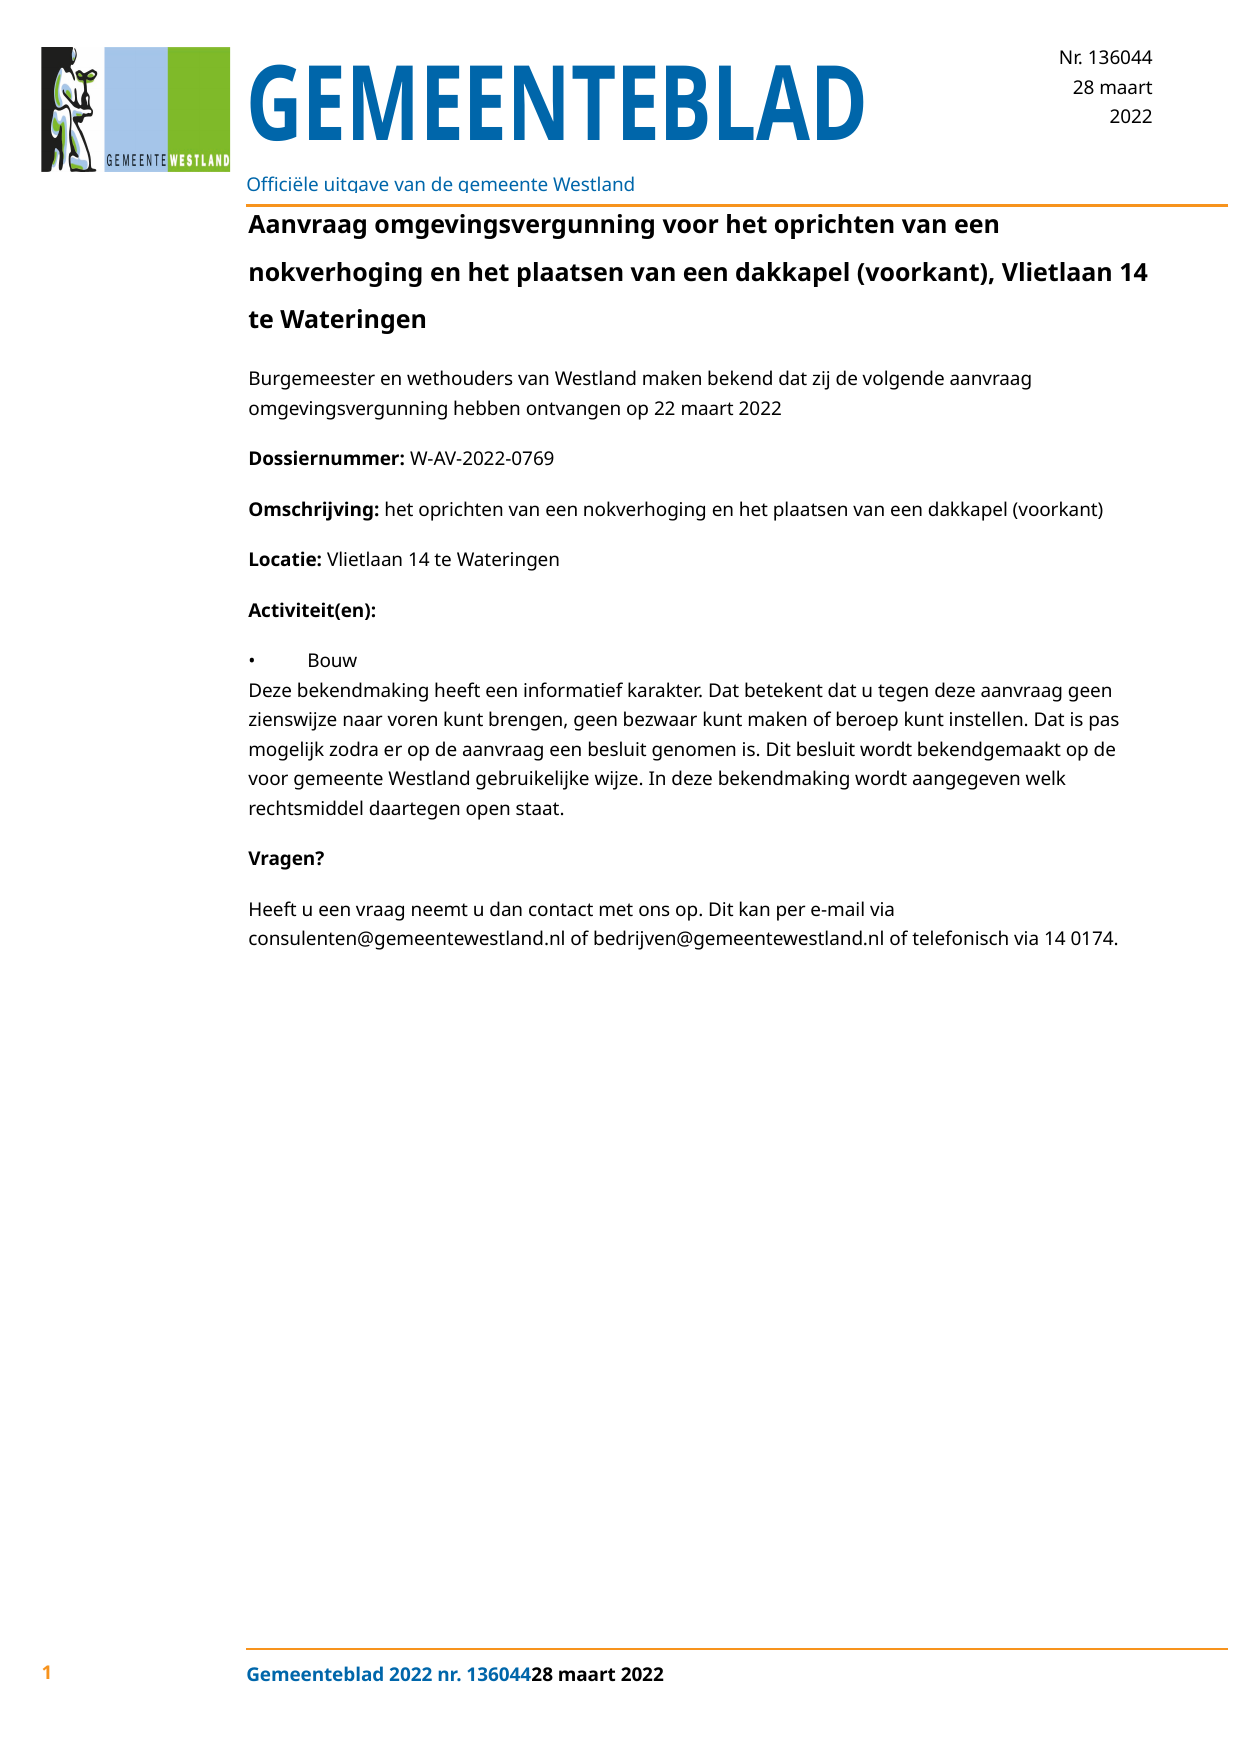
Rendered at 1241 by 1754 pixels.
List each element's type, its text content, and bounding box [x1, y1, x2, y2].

text Heeft u een vraag neemt u dan contact met ons op. Dit kan per e-mail via consulenten@gemeentewestland.nl of bedrijven@gemeentewestland.nl of telefonisch via 14 0174. [248, 896, 1152, 951]
list Bouw [248, 647, 1152, 673]
text Omschrijving: het oprichten van een nokverhoging en het plaatsen van een dakkapel (voorkant) [248, 496, 1152, 522]
text Locatie: Vlietlaan 14 te Wateringen [248, 546, 1152, 572]
text Vragen? [248, 846, 1152, 871]
picture [41, 47, 231, 172]
text Aanvraag omgevingsvergunning voor het oprichten van een nokverhoging en het plaatsen van een dakkapel (voorkant), Vlietlaan 14 te Wateringen [248, 207, 1152, 336]
text Deze bekendmaking heeft een informatief karakter. Dat betekent dat u tegen deze aanvraag geen zienswijze naar voren kunt brengen, geen bezwaar kunt maken of beroep kunt instellen. Dat is pas mogelijk zodra er op de aanvraag een besluit genomen is. Dit besluit wordt bekendgemaakt op de voor gemeente Westland gebruikelijke wijze. In deze bekendmaking wordt aangegeven welk rechtsmiddel daartegen open staat. [248, 677, 1152, 821]
text Burgemeester en wethouders van Westland maken bekend dat zij de volgende aanvraag omgevingsvergunning hebben ontvangen op 22 maart 2022 [248, 366, 1152, 421]
text Activiteit(en): [248, 597, 1152, 622]
text Dossiernummer: W-AV-2022-0769 [248, 446, 1152, 471]
